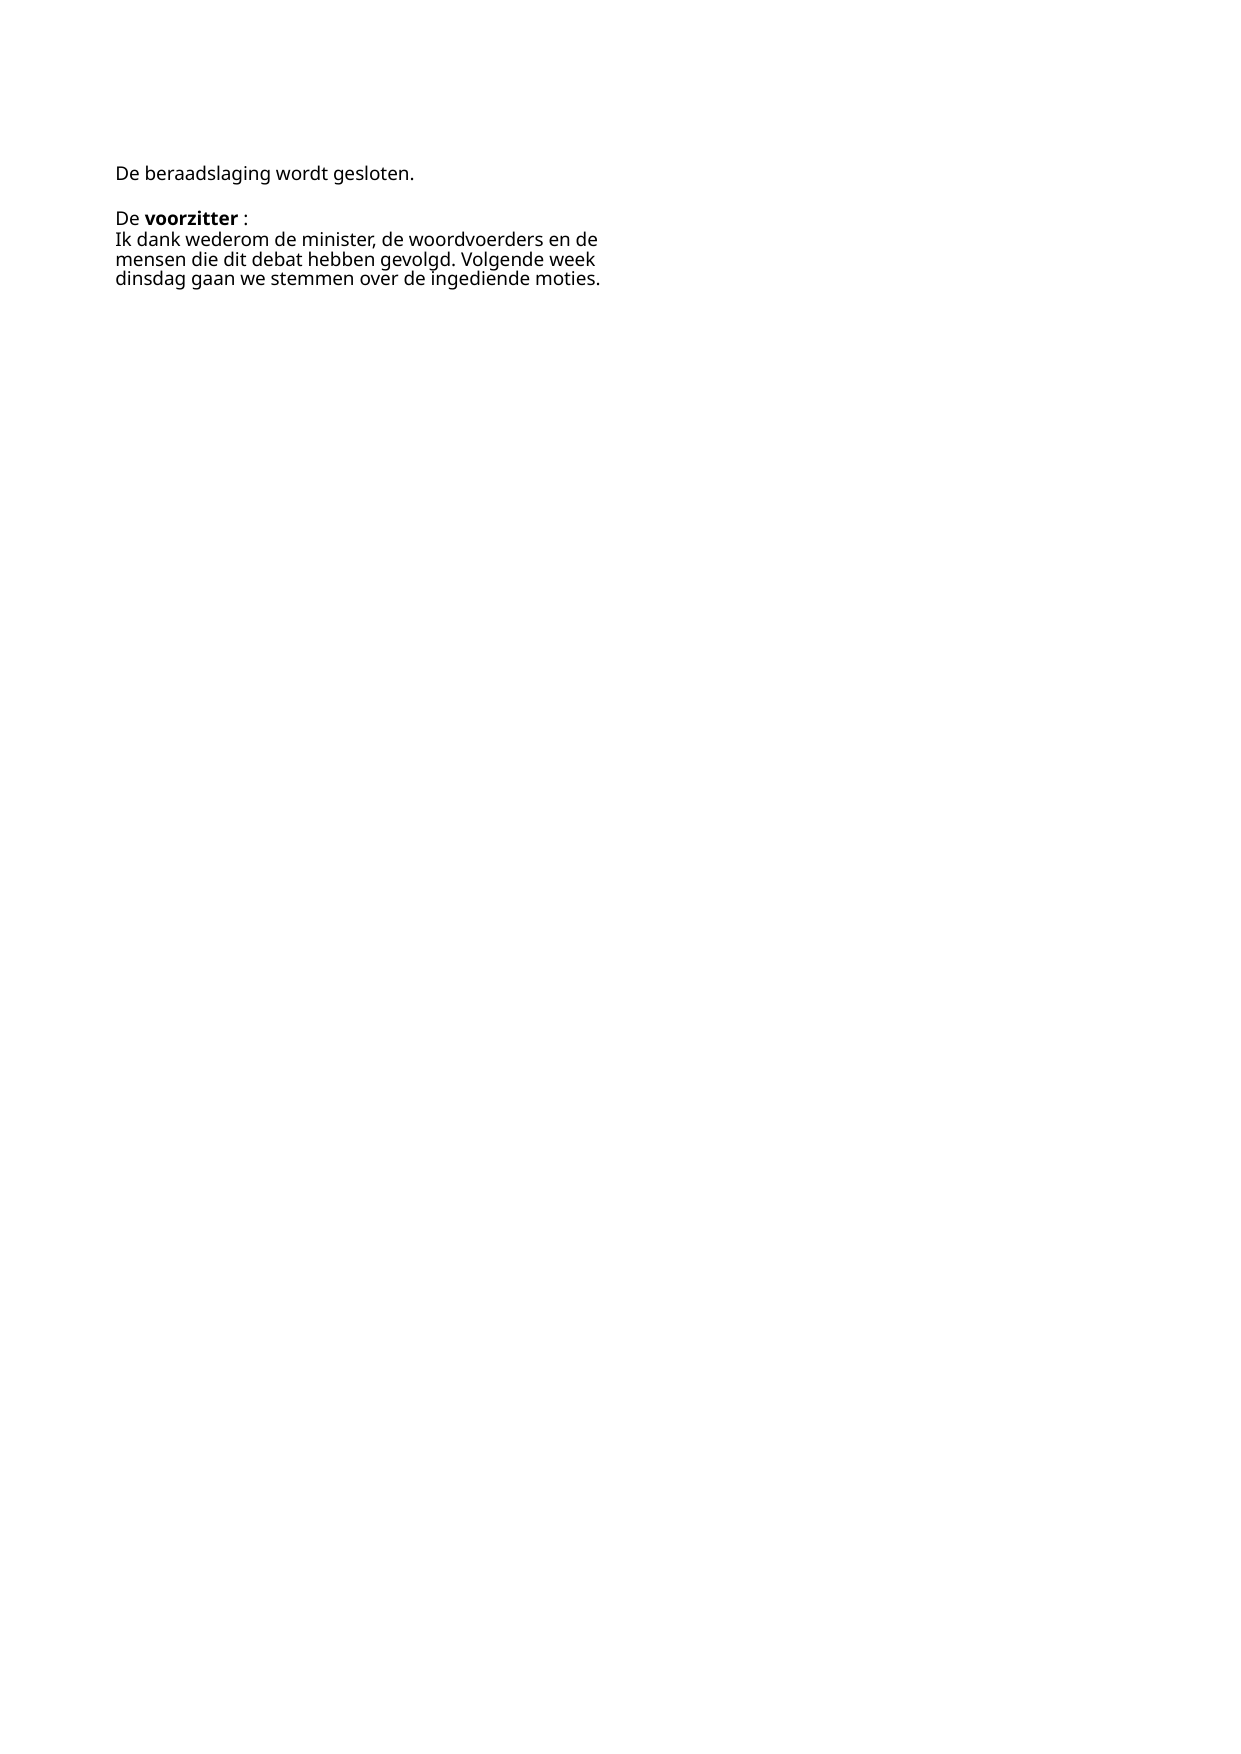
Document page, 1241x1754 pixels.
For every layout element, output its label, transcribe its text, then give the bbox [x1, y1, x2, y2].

text Ik dank wederom de minister, de woordvoerders en de mensen die dit debat hebben gevolgd. Volgende week dinsdag gaan we stemmen over de ingediende moties. [115, 231, 605, 289]
text De beraadslaging wordt gesloten. [115, 165, 605, 185]
text De voorzitter : [115, 206, 605, 231]
